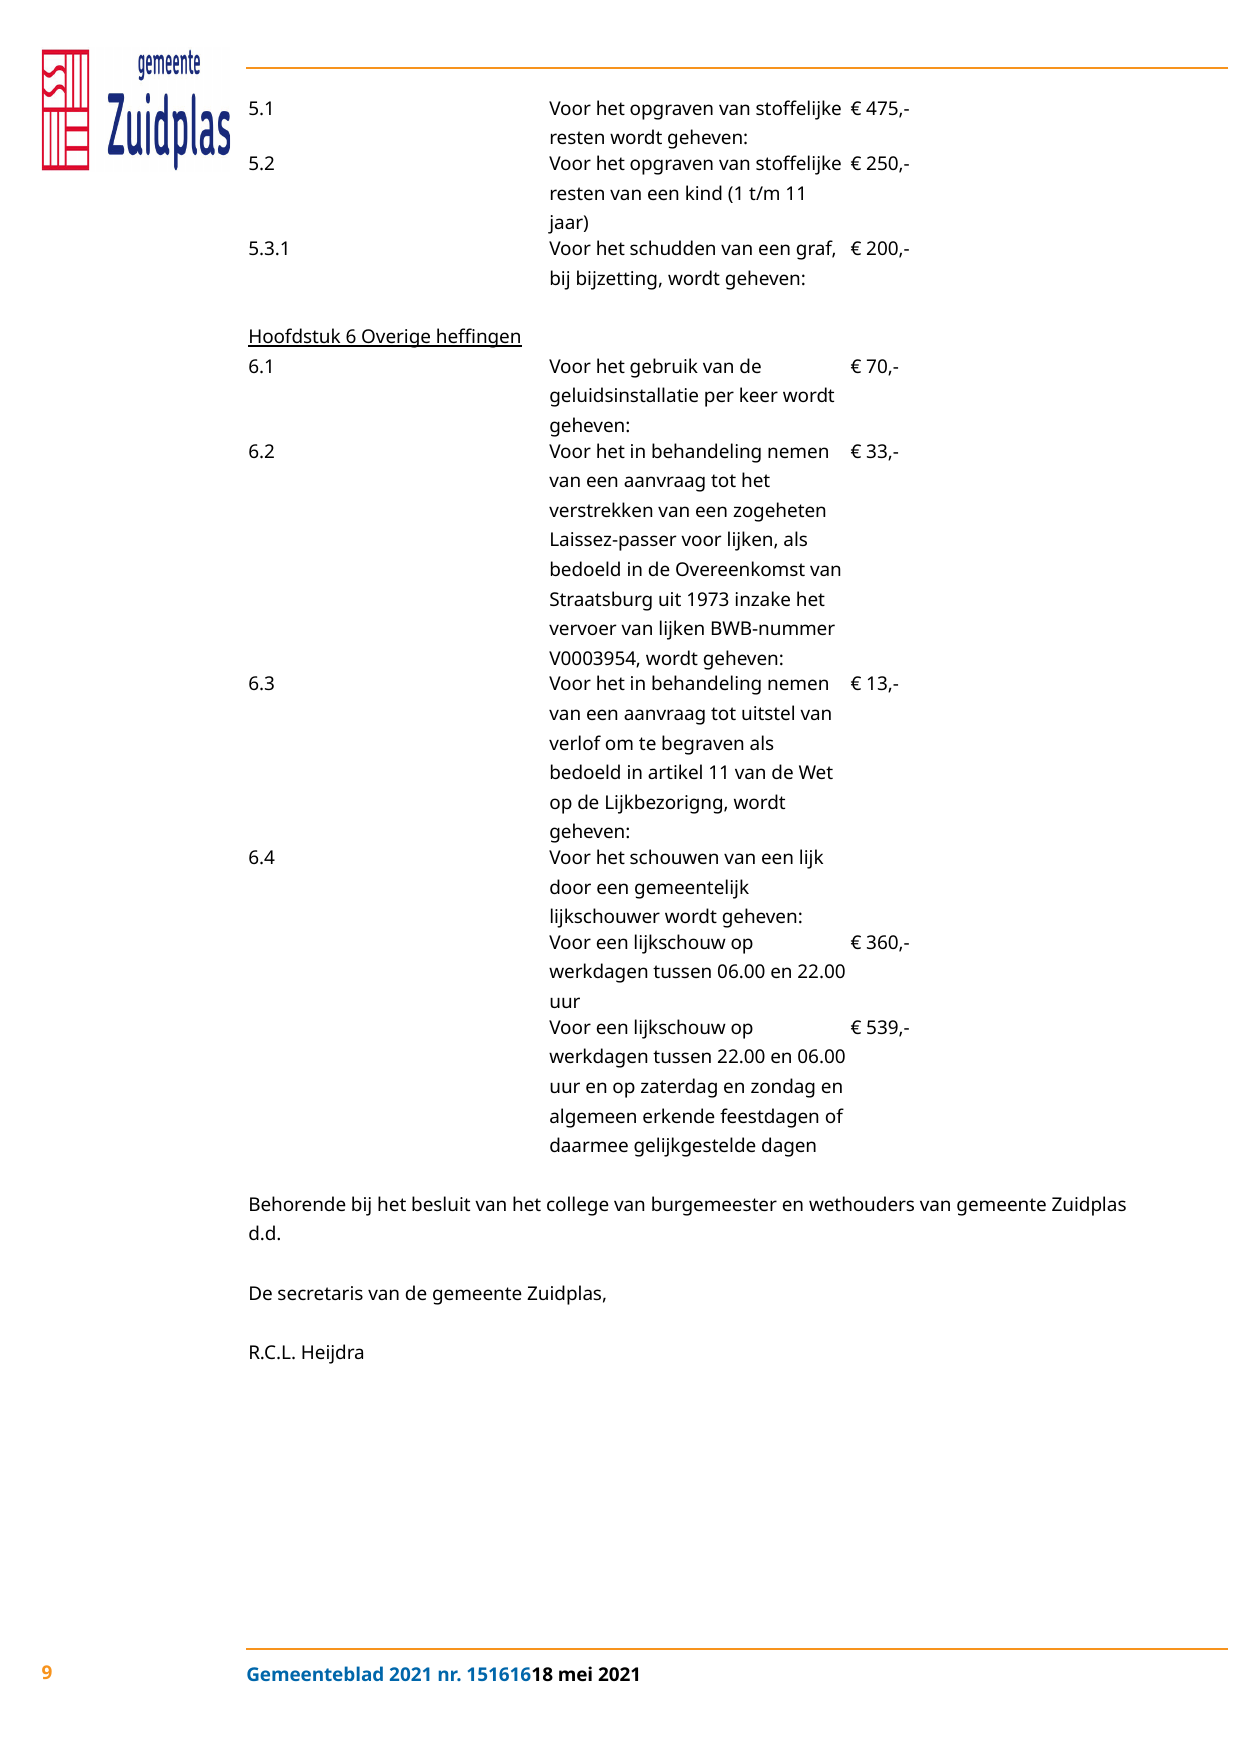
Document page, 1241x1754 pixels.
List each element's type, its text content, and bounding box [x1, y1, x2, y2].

table_cell Voor een lijkschouw op werkdagen tussen 06.00 en 22.00 uur [549, 929, 850, 1014]
picture [41, 47, 231, 172]
text Behorende bij het besluit van het college van burgemeester en wethouders van gemeente Zuidplas d.d. [248, 1191, 1152, 1246]
table_cell [850, 844, 1152, 929]
table_header 6.1 [248, 353, 549, 438]
table_cell Voor het schouwen van een lijk door een gemeentelijk lijkschouwer wordt geheven: [549, 844, 850, 929]
table_cell 5.2 [248, 150, 549, 235]
table_cell 6.4 [248, 844, 549, 929]
text Hoofdstuk 6 Overige heffingen [248, 323, 1152, 349]
table_header Voor het opgraven van stoffelijke resten wordt geheven: [549, 95, 850, 150]
table_header € 70,- [850, 353, 1152, 438]
table_header € 475,- [850, 95, 1152, 150]
table_cell € 250,- [850, 150, 1152, 235]
table_cell Voor het opgraven van stoffelijke resten van een kind (1 t/m 11 jaar) [549, 150, 850, 235]
table_cell € 539,- [850, 1014, 1152, 1158]
table_cell [248, 1014, 549, 1158]
table_cell Voor het in behandeling nemen van een aanvraag tot uitstel van verlof om te begraven als bedoeld in artikel 11 van de Wet op de Lijkbezorigng, wordt geheven: [549, 671, 850, 844]
table_cell Voor een lijkschouw op werkdagen tussen 22.00 en 06.00 uur en op zaterdag en zondag en algemeen erkende feestdagen of daarmee gelijkgestelde dagen [549, 1014, 850, 1158]
text R.C.L. Heijdra [248, 1339, 1152, 1364]
table_cell 6.3 [248, 671, 549, 844]
table_cell Voor het in behandeling nemen van een aanvraag tot het verstrekken van een zogeheten Laissez-passer voor lijken, als bedoeld in de Overeenkomst van Straatsburg uit 1973 inzake het vervoer van lijken BWB-nummer V0003954, wordt geheven: [549, 438, 850, 671]
table_cell 6.2 [248, 438, 549, 671]
table_header Voor het gebruik van de geluidsinstallatie per keer wordt geheven: [549, 353, 850, 438]
table_cell € 33,- [850, 438, 1152, 671]
table_header 5.1 [248, 95, 549, 150]
text De secretaris van de gemeente Zuidplas, [248, 1280, 1152, 1305]
table_cell € 200,- [850, 235, 1152, 290]
table_cell € 360,- [850, 929, 1152, 1014]
table_cell 5.3.1 [248, 235, 549, 290]
table_cell [248, 929, 549, 1014]
table_cell Voor het schudden van een graf, bij bijzetting, wordt geheven: [549, 235, 850, 290]
table_cell € 13,- [850, 671, 1152, 844]
